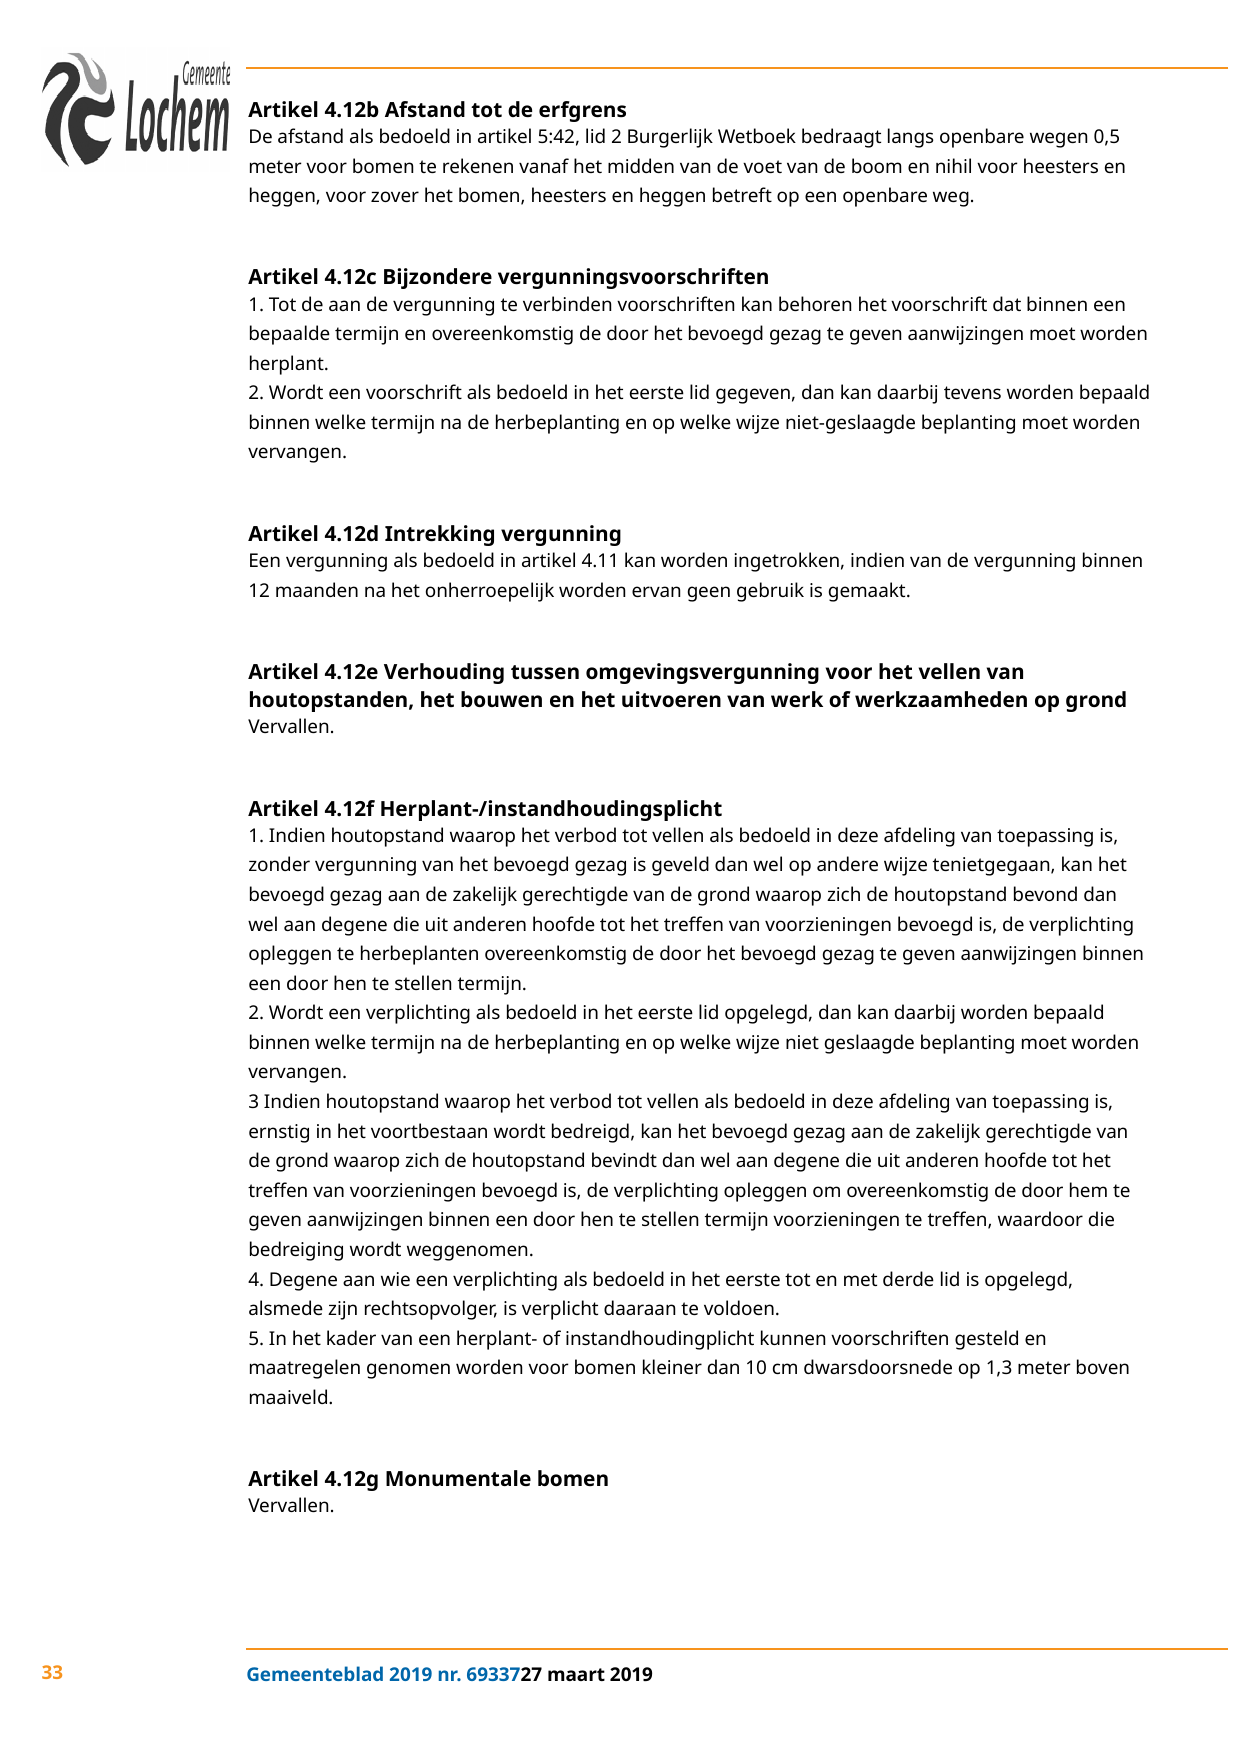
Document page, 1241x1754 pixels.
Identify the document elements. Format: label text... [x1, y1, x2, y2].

text 2. Wordt een voorschrift als bedoeld in het eerste lid gegeven, dan kan daarbij tevens worden bepaald binnen welke termijn na de herbeplanting en op welke wijze niet-geslaagde beplanting moet worden vervangen. [248, 379, 1152, 464]
text Een vergunning als bedoeld in artikel 4.11 kan worden ingetrokken, indien van de vergunning binnen 12 maanden na het onherroepelijk worden ervan geen gebruik is gemaakt. [248, 547, 1152, 602]
picture [41, 47, 231, 172]
text Artikel 4.12c Bijzondere vergunningsvoorschriften [248, 262, 1152, 291]
text 5. In het kader van een herplant- of instandhoudingplicht kunnen voorschriften gesteld en maatregelen genomen worden voor bomen kleiner dan 10 cm dwarsdoorsnede op 1,3 meter boven maaiveld. [248, 1325, 1152, 1410]
text Vervallen. [248, 714, 1152, 739]
text De afstand als bedoeld in artikel 5:42, lid 2 Burgerlijk Wetboek bedraagt langs openbare wegen 0,5 meter voor bomen te rekenen vanaf het midden van de voet van de boom en nihil voor heesters en heggen, voor zover het bomen, heesters en heggen betreft op een openbare weg. [248, 123, 1152, 208]
text 4. Degene aan wie een verplichting als bedoeld in het eerste tot en met derde lid is opgelegd, alsmede zijn rechtsopvolger, is verplicht daaraan te voldoen. [248, 1266, 1152, 1321]
text 1. Tot de aan de vergunning te verbinden voorschriften kan behoren het voorschrift dat binnen een bepaalde termijn en overeenkomstig de door het bevoegd gezag te geven aanwijzingen moet worden herplant. [248, 291, 1152, 376]
text Vervallen. [248, 1493, 1152, 1518]
text Artikel 4.12b Afstand tot de erfgrens [248, 95, 1152, 123]
text 3 Indien houtopstand waarop het verbod tot vellen als bedoeld in deze afdeling van toepassing is, ernstig in het voortbestaan wordt bedreigd, kan het bevoegd gezag aan de zakelijk gerechtigde van de grond waarop zich de houtopstand bevindt dan wel aan degene die uit anderen hoofde tot het treffen van voorzieningen bevoegd is, de verplichting opleggen om overeenkomstig de door hem te geven aanwijzingen binnen een door hen te stellen termijn voorzieningen te treffen, waardoor die bedreiging wordt weggenomen. [248, 1088, 1152, 1262]
text Artikel 4.12d Intrekking vergunning [248, 519, 1152, 547]
text 1. Indien houtopstand waarop het verbod tot vellen als bedoeld in deze afdeling van toepassing is, zonder vergunning van het bevoegd gezag is geveld dan wel op andere wijze tenietgegaan, kan het bevoegd gezag aan de zakelijk gerechtigde van de grond waarop zich de houtopstand bevond dan wel aan degene die uit anderen hoofde tot het treffen van voorzieningen bevoegd is, de verplichting opleggen te herbeplanten overeenkomstig de door het bevoegd gezag te geven aanwijzingen binnen een door hen te stellen termijn. [248, 822, 1152, 996]
text Artikel 4.12g Monumentale bomen [248, 1464, 1152, 1493]
text 2. Wordt een verplichting als bedoeld in het eerste lid opgelegd, dan kan daarbij worden bepaald binnen welke termijn na de herbeplanting en op welke wijze niet geslaagde beplanting moet worden vervangen. [248, 999, 1152, 1084]
text Artikel 4.12e Verhouding tussen omgevingsvergunning voor het vellen van houtopstanden, het bouwen en het uitvoeren van werk of werkzaamheden op grond [248, 657, 1152, 714]
text Artikel 4.12f Herplant-/instandhoudingsplicht [248, 794, 1152, 822]
